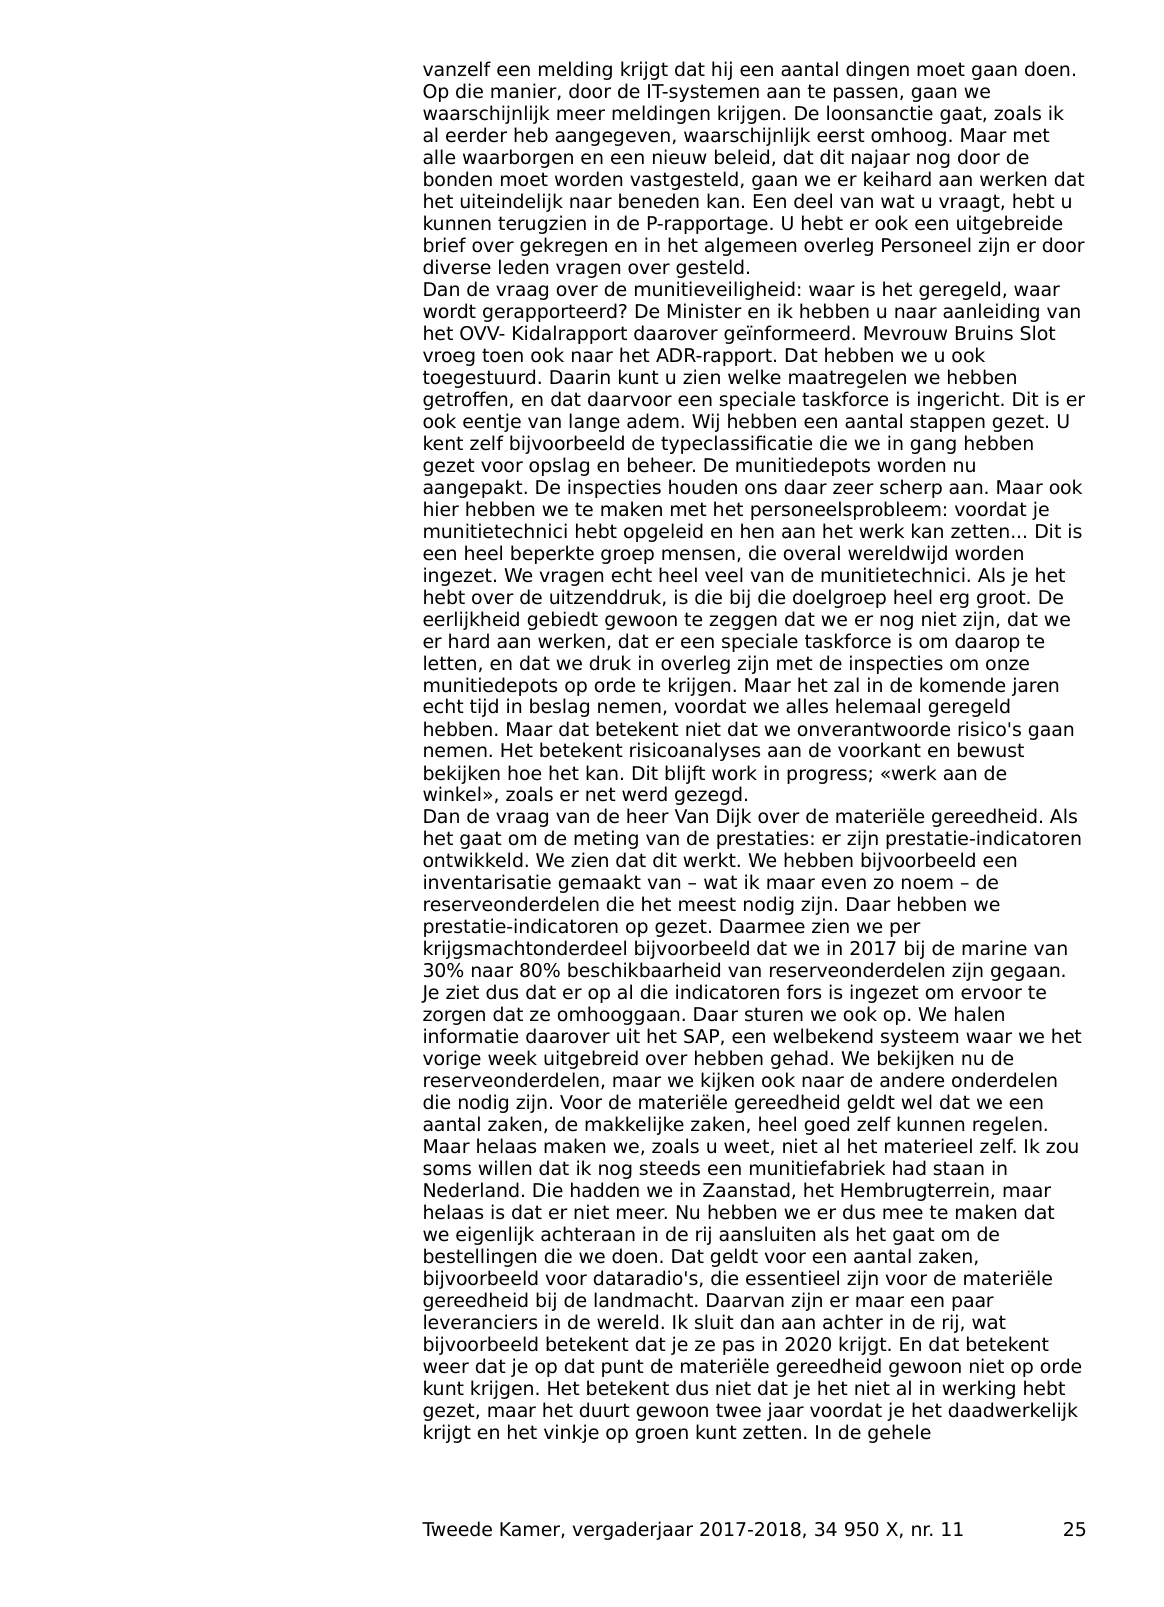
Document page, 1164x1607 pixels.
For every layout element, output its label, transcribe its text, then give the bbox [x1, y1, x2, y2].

text vanzelf een melding krijgt dat hij een aantal dingen moet gaan doen. Op die manier, door de IT-systemen aan te passen, gaan we waarschijnlijk meer meldingen krijgen. De loonsanctie gaat, zoals ik al eerder heb aangegeven, waarschijnlijk eerst omhoog. Maar met alle waarborgen en een nieuw beleid, dat dit najaar nog door de bonden moet worden vastgesteld, gaan we er keihard aan werken dat het uiteindelijk naar beneden kan. Een deel van wat u vraagt, hebt u kunnen terugzien in de P-rapportage. U hebt er ook een uitgebreide brief over gekregen en in het algemeen overleg Personeel zijn er door diverse leden vragen over gesteld. [422, 59, 1087, 279]
text Dan de vraag over de munitieveiligheid: waar is het geregeld, waar wordt gerapporteerd? De Minister en ik hebben u naar aanleiding van het OVV- Kidalrapport daarover geïnformeerd. Mevrouw Bruins Slot vroeg toen ook naar het ADR-rapport. Dat hebben we u ook toegestuurd. Daarin kunt u zien welke maatregelen we hebben getroffen, en dat daarvoor een speciale taskforce is ingericht. Dit is er ook eentje van lange adem. Wij hebben een aantal stappen gezet. U kent zelf bijvoorbeeld de typeclassificatie die we in gang hebben gezet voor opslag en beheer. De munitiedepots worden nu aangepakt. De inspecties houden ons daar zeer scherp aan. Maar ook hier hebben we te maken met het personeelsprobleem: voordat je munitietechnici hebt opgeleid en hen aan het werk kan zetten... Dit is een heel beperkte groep mensen, die overal wereldwijd worden ingezet. We vragen echt heel veel van de munitietechnici. Als je het hebt over de uitzenddruk, is die bij die doelgroep heel erg groot. De eerlijkheid gebiedt gewoon te zeggen dat we er nog niet zijn, dat we er hard aan werken, dat er een speciale taskforce is om daarop te letten, en dat we druk in overleg zijn met de inspecties om onze munitiedepots op orde te krijgen. Maar het zal in de komende jaren echt tijd in beslag nemen, voordat we alles helemaal geregeld hebben. Maar dat betekent niet dat we onverantwoorde risico's gaan nemen. Het betekent risicoanalyses aan de voorkant en bewust bekijken hoe het kan. Dit blijft work in progress; «werk aan de winkel», zoals er net werd gezegd. [422, 279, 1087, 806]
text Dan de vraag van de heer Van Dijk over de materiële gereedheid. Als het gaat om de meting van de prestaties: er zijn prestatie-indicatoren ontwikkeld. We zien dat dit werkt. We hebben bijvoorbeeld een inventarisatie gemaakt van – wat ik maar even zo noem – de reserveonderdelen die het meest nodig zijn. Daar hebben we prestatie-indicatoren op gezet. Daarmee zien we per krijgsmachtonderdeel bijvoorbeeld dat we in 2017 bij de marine van 30% naar 80% beschikbaarheid van reserveonderdelen zijn gegaan. Je ziet dus dat er op al die indicatoren fors is ingezet om ervoor te zorgen dat ze omhooggaan. Daar sturen we ook op. We halen informatie daarover uit het SAP, een welbekend systeem waar we het vorige week uitgebreid over hebben gehad. We bekijken nu de reserveonderdelen, maar we kijken ook naar de andere onderdelen die nodig zijn. Voor de materiële gereedheid geldt wel dat we een aantal zaken, de makkelijke zaken, heel goed zelf kunnen regelen. Maar helaas maken we, zoals u weet, niet al het materieel zelf. Ik zou soms willen dat ik nog steeds een munitiefabriek had staan in Nederland. Die hadden we in Zaanstad, het Hembrugterrein, maar helaas is dat er niet meer. Nu hebben we er dus mee te maken dat we eigenlijk achteraan in de rij aansluiten als het gaat om de bestellingen die we doen. Dat geldt voor een aantal zaken, bijvoorbeeld voor dataradio's, die essentieel zijn voor de materiële gereedheid bij de landmacht. Daarvan zijn er maar een paar leveranciers in de wereld. Ik sluit dan aan achter in de rij, wat bijvoorbeeld betekent dat je ze pas in 2020 krijgt. En dat betekent weer dat je op dat punt de materiële gereedheid gewoon niet op orde kunt krijgen. Het betekent dus niet dat je het niet al in werking hebt gezet, maar het duurt gewoon twee jaar voordat je het daadwerkelijk krijgt en het vinkje op groen kunt zetten. In de gehele [422, 806, 1087, 1444]
